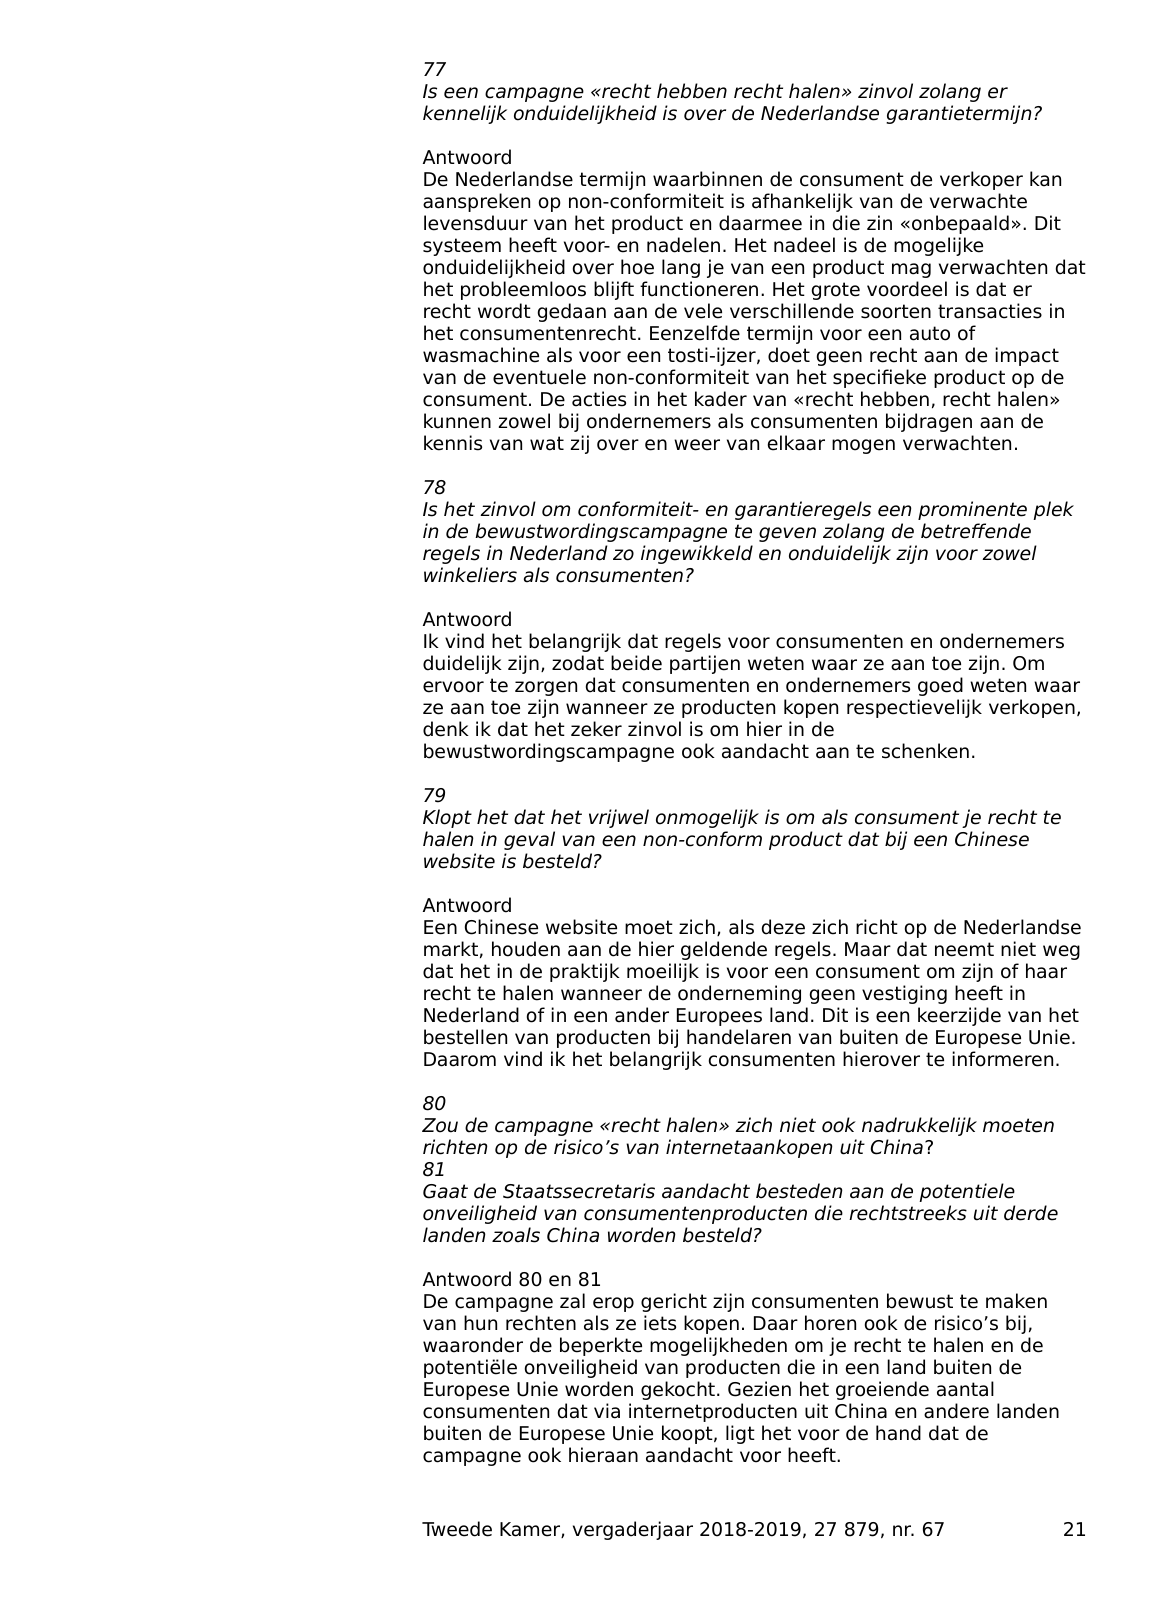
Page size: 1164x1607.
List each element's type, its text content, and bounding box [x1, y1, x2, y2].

text Klopt het dat het vrijwel onmogelijk is om als consument je recht te halen in geval van een non-conform product dat bij een Chinese website is besteld? [422, 807, 1087, 873]
text Is een campagne «recht hebben recht halen» zinvol zolang er kennelijk onduidelijkheid is over de Nederlandse garantietermijn? [422, 81, 1087, 125]
text Antwoord 80 en 81 [422, 1269, 1087, 1291]
text 80 [422, 1093, 1087, 1115]
text Zou de campagne «recht halen» zich niet ook nadrukkelijk moeten richten op de risico’s van internetaankopen uit China? [422, 1115, 1087, 1159]
text De Nederlandse termijn waarbinnen de consument de verkoper kan aanspreken op non-conformiteit is afhankelijk van de verwachte levensduur van het product en daarmee in die zin «onbepaald». Dit systeem heeft voor- en nadelen. Het nadeel is de mogelijke onduidelijkheid over hoe lang je van een product mag verwachten dat het probleemloos blijft functioneren. Het grote voordeel is dat er recht wordt gedaan aan de vele verschillende soorten transacties in het consumentenrecht. Eenzelfde termijn voor een auto of wasmachine als voor een tosti-ijzer, doet geen recht aan de impact van de eventuele non-conformiteit van het specifieke product op de consument. De acties in het kader van «recht hebben, recht halen» kunnen zowel bij ondernemers als consumenten bijdragen aan de kennis van wat zij over en weer van elkaar mogen verwachten. [422, 169, 1087, 455]
text 81 [422, 1159, 1087, 1181]
text Is het zinvol om conformiteit- en garantieregels een prominente plek in de bewustwordingscampagne te geven zolang de betreffende regels in Nederland zo ingewikkeld en onduidelijk zijn voor zowel winkeliers als consumenten? [422, 499, 1087, 587]
text De campagne zal erop gericht zijn consumenten bewust te maken van hun rechten als ze iets kopen. Daar horen ook de risico’s bij, waaronder de beperkte mogelijkheden om je recht te halen en de potentiële onveiligheid van producten die in een land buiten de Europese Unie worden gekocht. Gezien het groeiende aantal consumenten dat via internetproducten uit China en andere landen buiten de Europese Unie koopt, ligt het voor de hand dat de campagne ook hieraan aandacht voor heeft. [422, 1291, 1087, 1467]
text 78 [422, 477, 1087, 499]
text 79 [422, 785, 1087, 807]
text Gaat de Staatssecretaris aandacht besteden aan de potentiele onveiligheid van consumentenproducten die rechtstreeks uit derde landen zoals China worden besteld? [422, 1181, 1087, 1247]
text Ik vind het belangrijk dat regels voor consumenten en ondernemers duidelijk zijn, zodat beide partijen weten waar ze aan toe zijn. Om ervoor te zorgen dat consumenten en ondernemers goed weten waar ze aan toe zijn wanneer ze producten kopen respectievelijk verkopen, denk ik dat het zeker zinvol is om hier in de bewustwordingscampagne ook aandacht aan te schenken. [422, 631, 1087, 763]
text Antwoord [422, 147, 1087, 169]
text Antwoord [422, 895, 1087, 917]
text Antwoord [422, 609, 1087, 631]
text 77 [422, 59, 1087, 81]
text Een Chinese website moet zich, als deze zich richt op de Nederlandse markt, houden aan de hier geldende regels. Maar dat neemt niet weg dat het in de praktijk moeilijk is voor een consument om zijn of haar recht te halen wanneer de onderneming geen vestiging heeft in Nederland of in een ander Europees land. Dit is een keerzijde van het bestellen van producten bij handelaren van buiten de Europese Unie. Daarom vind ik het belangrijk consumenten hierover te informeren. [422, 917, 1087, 1071]
